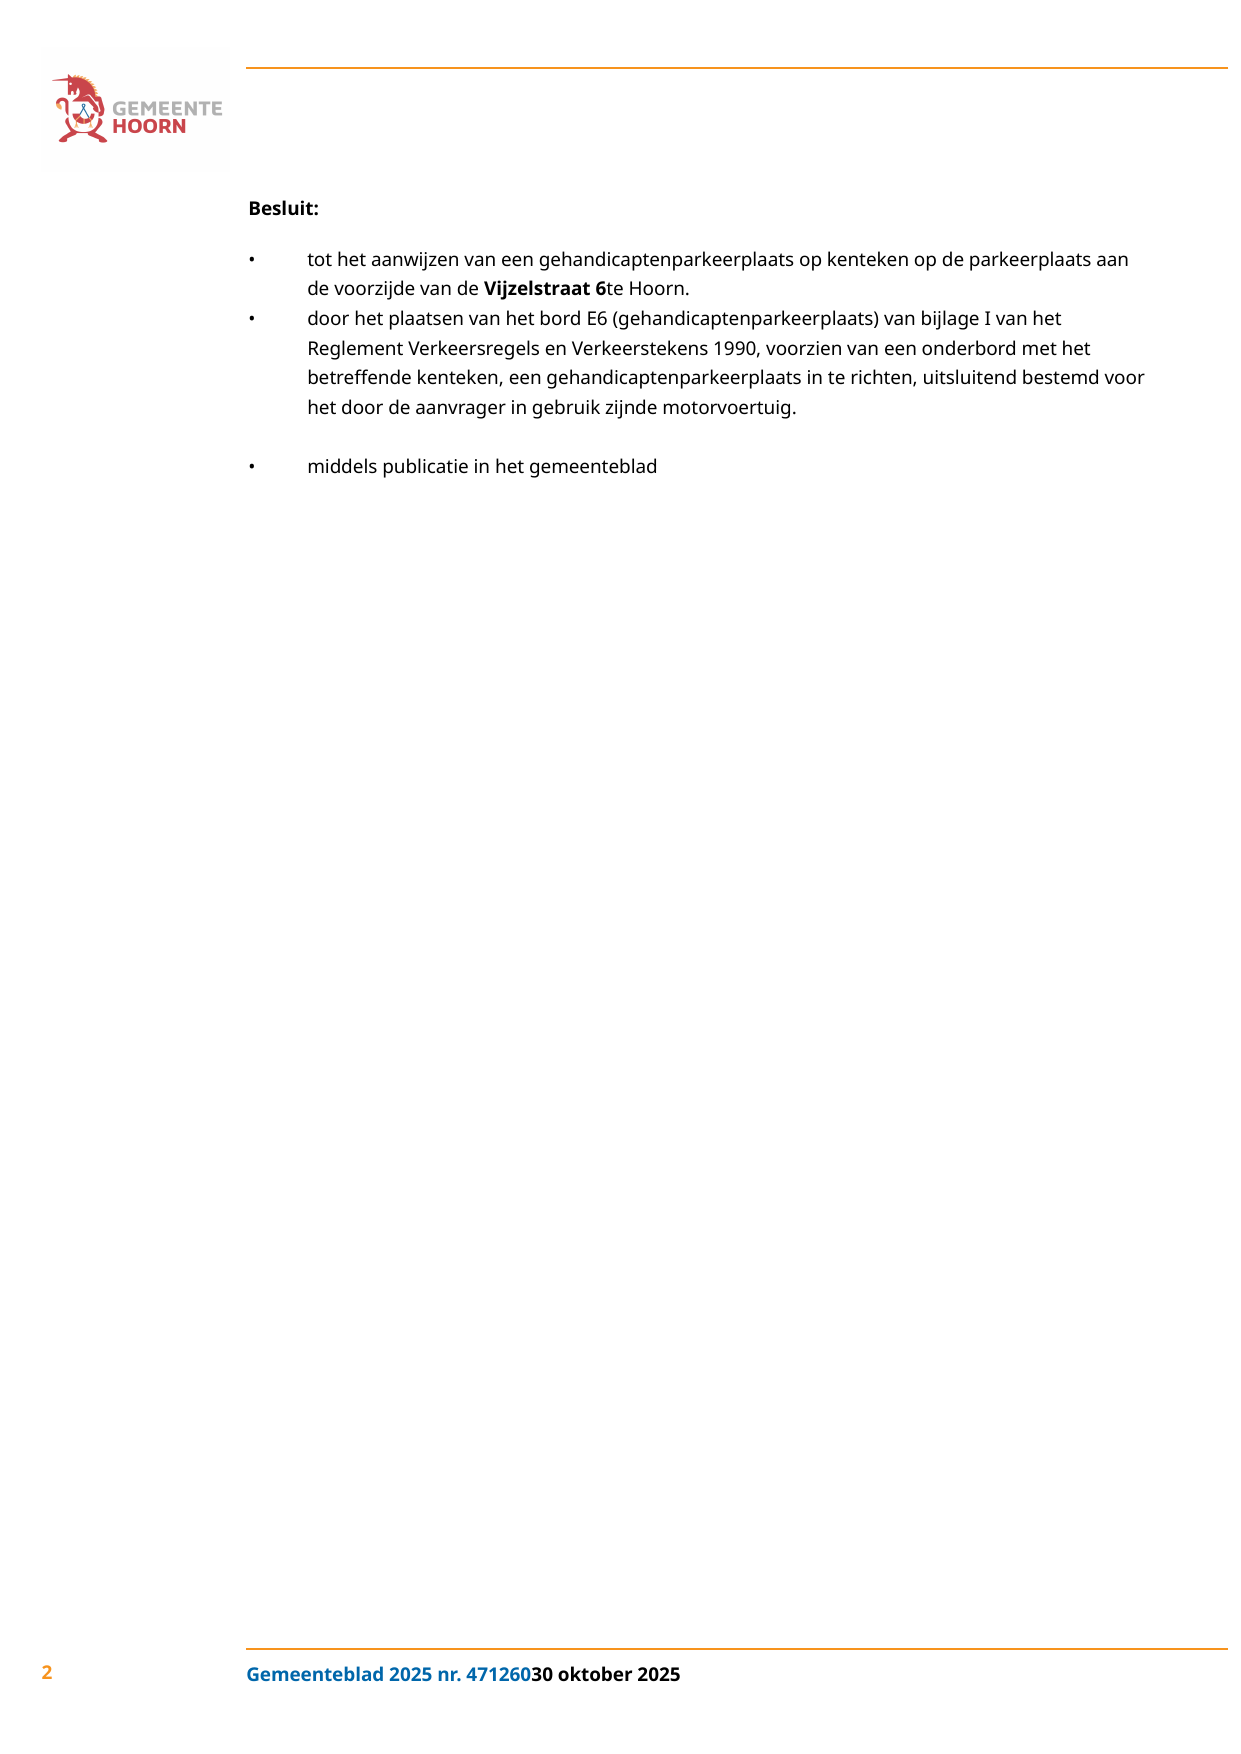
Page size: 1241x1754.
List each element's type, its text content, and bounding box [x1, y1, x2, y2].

list door het plaatsen van het bord E6 (gehandicaptenparkeerplaats) van bijlage I van het Reglement Verkeersregels en Verkeerstekens 1990, voorzien van een onderbord met het betreffende kenteken, een gehandicaptenparkeerplaats in te richten, uitsluitend bestemd voor het door de aanvrager in gebruik zijnde motorvoertuig. [248, 305, 1152, 420]
text Besluit: [248, 196, 1152, 221]
picture [41, 47, 231, 172]
list tot het aanwijzen van een gehandicaptenparkeerplaats op kenteken op de parkeerplaats aan de voorzijde van de Vijzelstraat 6te Hoorn. [248, 246, 1152, 301]
list middels publicatie in het gemeenteblad [248, 453, 1152, 479]
